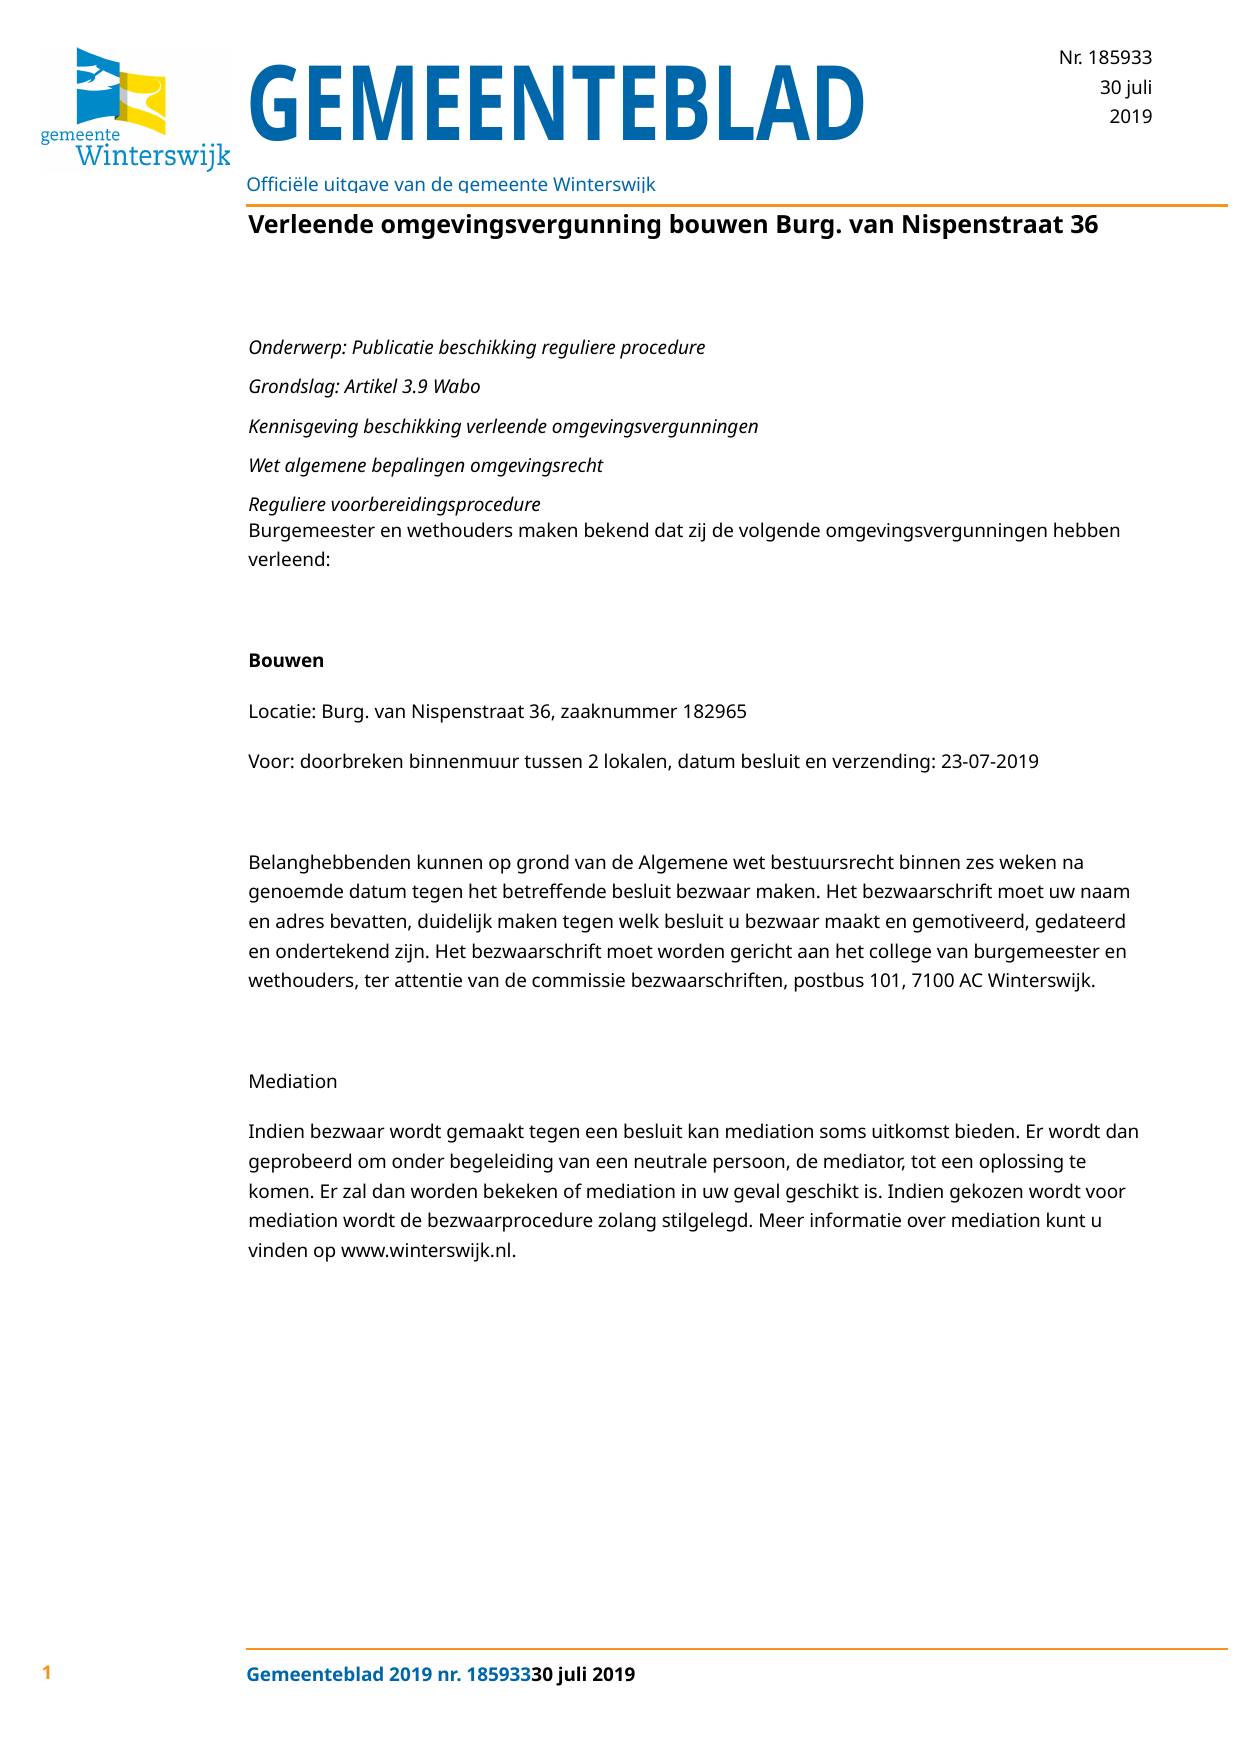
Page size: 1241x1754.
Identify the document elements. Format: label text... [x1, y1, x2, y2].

text Grondslag: Artikel 3.9 Wabo [248, 373, 1152, 399]
text Bouwen [248, 647, 1152, 673]
text Kennisgeving beschikking verleende omgevingsvergunningen [248, 413, 1152, 438]
text Voor: doorbreken binnenmuur tussen 2 lokalen, datum besluit en verzending: 23-07-2019 [248, 748, 1152, 774]
picture [41, 47, 231, 172]
text Locatie: Burg. van Nispenstraat 36, zaaknummer 182965 [248, 698, 1152, 724]
text Indien bezwaar wordt gemaakt tegen een besluit kan mediation soms uitkomst bieden. Er wordt dan geprobeerd om onder begeleiding van een neutrale persoon, de mediator, tot een oplossing te komen. Er zal dan worden bekeken of mediation in uw geval geschikt is. Indien gekozen wordt voor mediation wordt de bezwaarprocedure zolang stilgelegd. Meer informatie over mediation kunt u vinden op www.winterswijk.nl. [248, 1119, 1152, 1263]
picture [225, 153, 231, 162]
text Mediation [248, 1068, 1152, 1094]
text Onderwerp: Publicatie beschikking reguliere procedure [248, 334, 1152, 360]
text Verleende omgevingsvergunning bouwen Burg. van Nispenstraat 36 [248, 207, 1152, 241]
text Belanghebbenden kunnen op grond van de Algemene wet bestuursrecht binnen zes weken na genoemde datum tegen het betreffende besluit bezwaar maken. Het bezwaarschrift moet uw naam en adres bevatten, duidelijk maken tegen welk besluit u bezwaar maakt en gemotiveerd, gedateerd en ondertekend zijn. Het bezwaarschrift moet worden gericht aan het college van burgemeester en wethouders, ter attentie van de commissie bezwaarschriften, postbus 101, 7100 AC Winterswijk. [248, 849, 1152, 993]
text Reguliere voorbereidingsprocedure [248, 491, 1152, 517]
text Wet algemene bepalingen omgevingsrecht [248, 452, 1152, 478]
text Burgemeester en wethouders maken bekend dat zij de volgende omgevingsvergunningen hebben verleend: [248, 517, 1152, 572]
